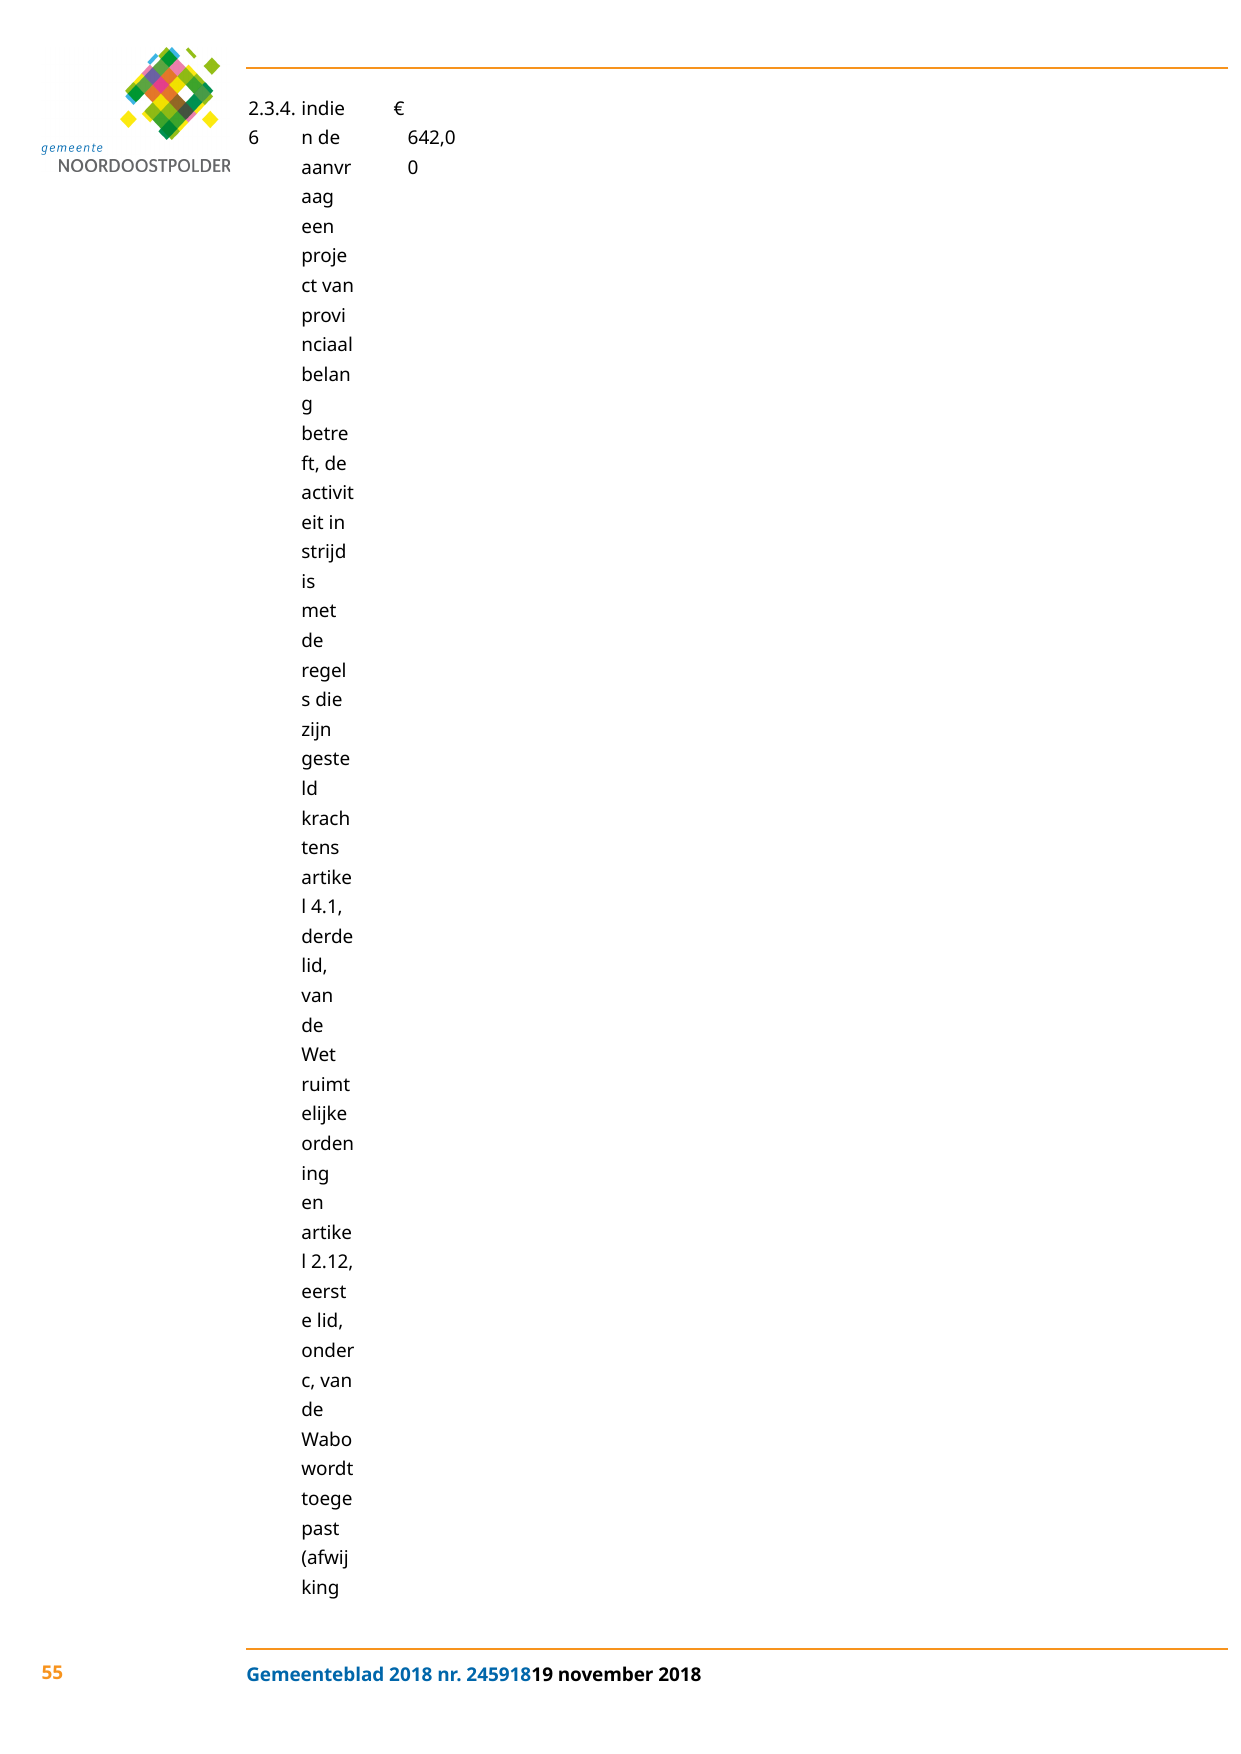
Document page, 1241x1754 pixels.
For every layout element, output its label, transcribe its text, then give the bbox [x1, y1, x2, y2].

picture [41, 47, 231, 172]
table_cell 642,00 [408, 95, 461, 1600]
table_cell 2.3.4.6 [248, 95, 301, 1600]
table_cell indien de aanvraag een project van provinciaal belang betreft, de activiteit in strijd is met de regels die zijn gesteld krachtens artikel 4.1, derde lid, van de Wet ruimtelijke ordening en artikel 2.12, eerste lid, onder c, van de Wabo wordt toegepast (afwijking [301, 95, 354, 1600]
table_cell € [354, 95, 407, 1600]
